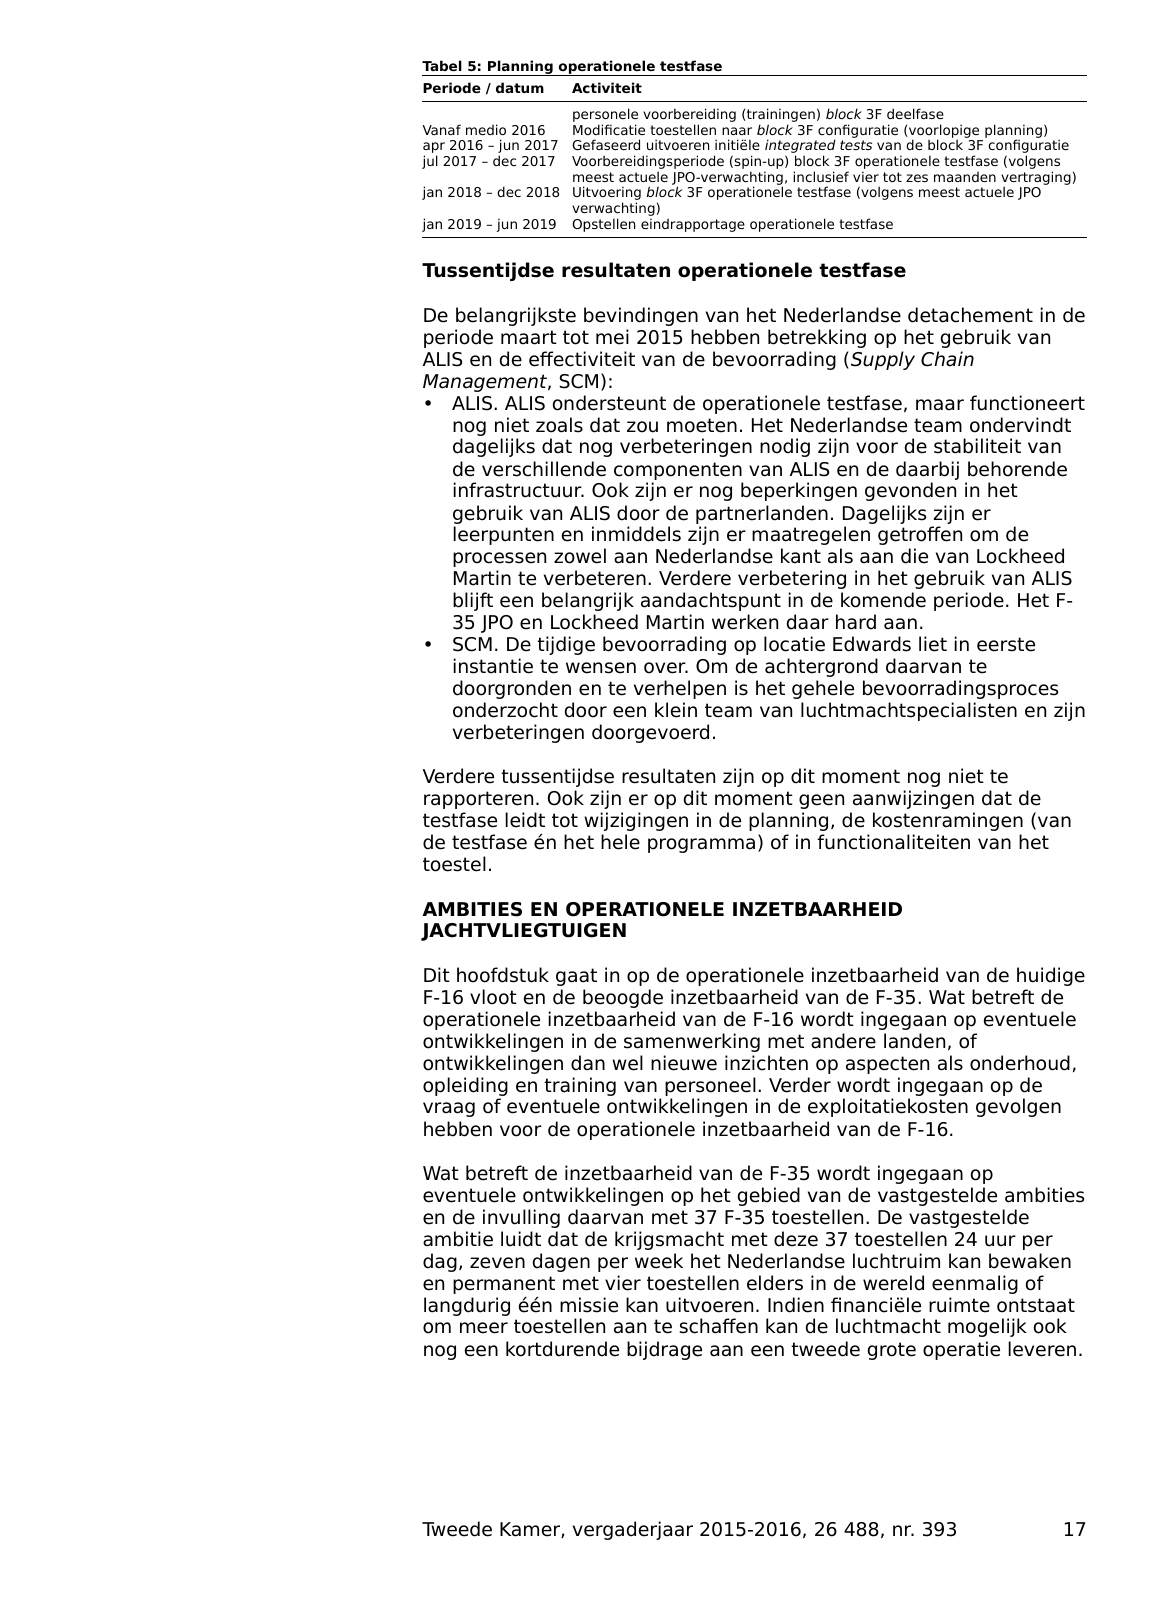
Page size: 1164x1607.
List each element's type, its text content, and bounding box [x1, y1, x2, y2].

text De belangrijkste bevindingen van het Nederlandse detachement in de periode maart tot mei 2015 hebben betrekking op het gebruik van ALIS en de effectiviteit van de bevoorrading (Supply Chain Management, SCM): [422, 304, 1087, 392]
subtitle AMBITIES EN OPERATIONELE INZETBAARHEID JACHTVLIEGTUIGEN [422, 898, 1087, 942]
table_cell jan 2019 – jun 2019 [422, 217, 566, 237]
table_cell Voorbereidingsperiode (spin-up) block 3F operationele testfase (volgens meest actuele JPO-verwachting, inclusief vier tot zes maanden vertraging) [566, 154, 1087, 185]
table_cell personele voorbereiding (trainingen) block 3F deelfase [566, 102, 1087, 122]
subtitle Tussentijdse resultaten operationele testfase [422, 260, 1087, 282]
text Verdere tussentijdse resultaten zijn op dit moment nog niet te rapporteren. Ook zijn er op dit moment geen aanwijzingen dat de testfase leidt tot wijzigingen in de planning, de kostenramingen (van de testfase én het hele programma) of in functionaliteiten van het toestel. [422, 766, 1087, 876]
table_cell jan 2018 – dec 2018 [422, 185, 566, 217]
table_cell Vanaf medio 2016 [422, 123, 566, 138]
table_header Tabel 5: Planning operationele testfase [422, 59, 1087, 75]
text Wat betreft de inzetbaarheid van de F-35 wordt ingegaan op eventuele ontwikkelingen op het gebied van de vastgestelde ambities en de invulling daarvan met 37 F-35 toestellen. De vastgestelde ambitie luidt dat de krijgsmacht met deze 37 toestellen 24 uur per dag, zeven dagen per week het Nederlandse luchtruim kan bewaken en permanent met vier toestellen elders in de wereld eenmalig of langdurig één missie kan uitvoeren. Indien financiële ruimte ontstaat om meer toestellen aan te schaffen kan de luchtmacht mogelijk ook nog een kortdurende bijdrage aan een tweede grote operatie leveren. [422, 1163, 1087, 1360]
table_cell jul 2017 – dec 2017 [422, 154, 566, 185]
table_cell Uitvoering block 3F operationele testfase (volgens meest actuele JPO verwachting) [566, 185, 1087, 217]
text • ALIS. ALIS ondersteunt de operationele testfase, maar functioneert nog niet zoals dat zou moeten. Het Nederlandse team ondervindt dagelijks dat nog verbeteringen nodig zijn voor de stabiliteit van de verschillende componenten van ALIS en de daarbij behorende infrastructuur. Ook zijn er nog beperkingen gevonden in het gebruik van ALIS door de partnerlanden. Dagelijks zijn er leerpunten en inmiddels zijn er maatregelen getroffen om de processen zowel aan Nederlandse kant als aan die van Lockheed Martin te verbeteren. Verdere verbetering in het gebruik van ALIS blijft een belangrijk aandachtspunt in de komende periode. Het F-35 JPO en Lockheed Martin werken daar hard aan. [422, 392, 1087, 634]
table_cell Periode / datum [422, 76, 566, 101]
table_cell [422, 102, 566, 122]
table_cell Gefaseerd uitvoeren initiële integrated tests van de block 3F configuratie [566, 138, 1087, 154]
table_cell Activiteit [566, 76, 1087, 101]
text • SCM. De tijdige bevoorrading op locatie Edwards liet in eerste instantie te wensen over. Om de achtergrond daarvan te doorgronden en te verhelpen is het gehele bevoorradingsproces onderzocht door een klein team van luchtmachtspecialisten en zijn verbeteringen doorgevoerd. [422, 634, 1087, 744]
text Dit hoofdstuk gaat in op de operationele inzetbaarheid van de huidige F-16 vloot en de beoogde inzetbaarheid van de F-35. Wat betreft de operationele inzetbaarheid van de F-16 wordt ingegaan op eventuele ontwikkelingen in de samenwerking met andere landen, of ontwikkelingen dan wel nieuwe inzichten op aspecten als onderhoud, opleiding en training van personeel. Verder wordt ingegaan op de vraag of eventuele ontwikkelingen in de exploitatiekosten gevolgen hebben voor de operationele inzetbaarheid van de F-16. [422, 964, 1087, 1140]
table_cell apr 2016 – jun 2017 [422, 138, 566, 154]
table_cell Opstellen eindrapportage operationele testfase [566, 217, 1087, 237]
table_cell Modificatie toestellen naar block 3F configuratie (voorlopige planning) [566, 123, 1087, 138]
